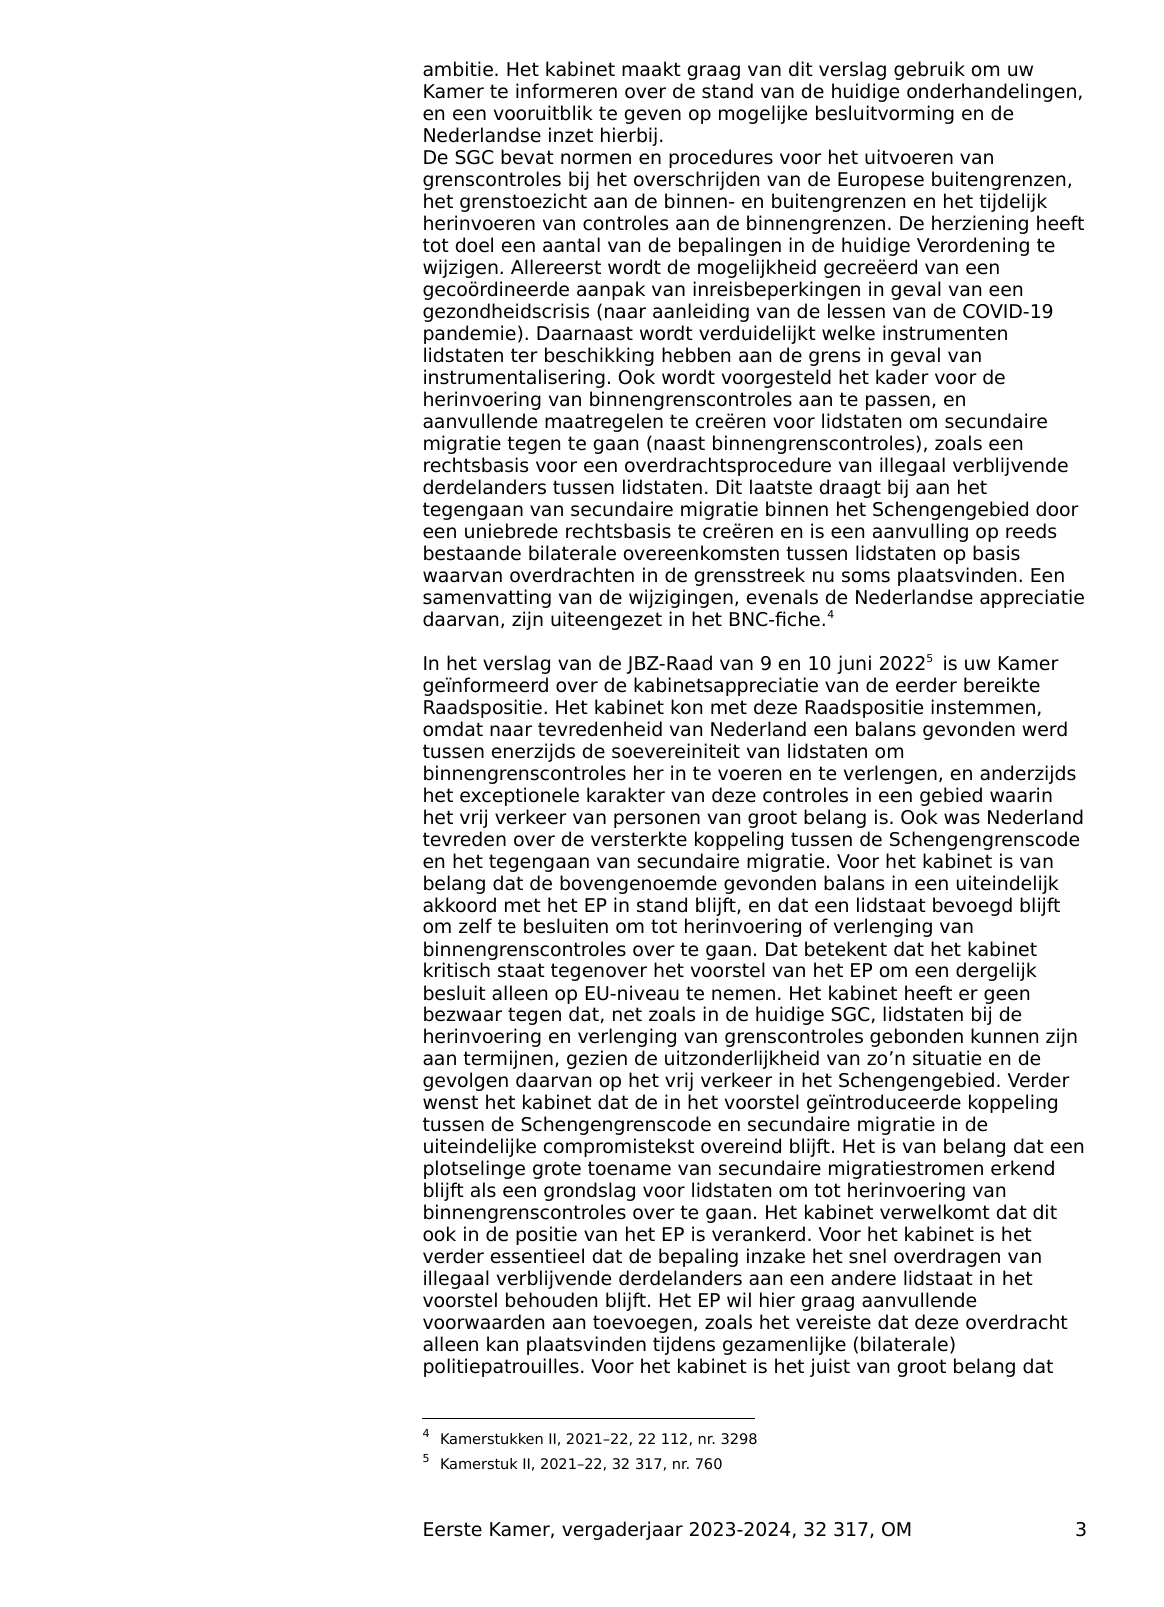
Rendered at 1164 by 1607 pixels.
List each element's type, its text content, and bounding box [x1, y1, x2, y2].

text Kamerstuk II, 2021–22, 32 317, nr. 760 [422, 1452, 1087, 1474]
text In het verslag van de JBZ-Raad van 9 en 10 juni 2022 is uw Kamer geïnformeerd over de kabinetsappreciatie van de eerder bereikte Raadspositie. Het kabinet kon met deze Raadspositie instemmen, omdat naar tevredenheid van Nederland een balans gevonden werd tussen enerzijds de soevereiniteit van lidstaten om binnengrenscontroles her in te voeren en te verlengen, en anderzijds het exceptionele karakter van deze controles in een gebied waarin het vrij verkeer van personen van groot belang is. Ook was Nederland tevreden over de versterkte koppeling tussen de Schengengrenscode en het tegengaan van secundaire migratie. Voor het kabinet is van belang dat de bovengenoemde gevonden balans in een uiteindelijk akkoord met het EP in stand blijft, en dat een lidstaat bevoegd blijft om zelf te besluiten om tot herinvoering of verlenging van binnengrenscontroles over te gaan. Dat betekent dat het kabinet kritisch staat tegenover het voorstel van het EP om een dergelijk besluit alleen op EU-niveau te nemen. Het kabinet heeft er geen bezwaar tegen dat, net zoals in de huidige SGC, lidstaten bij de herinvoering en verlenging van grenscontroles gebonden kunnen zijn aan termijnen, gezien de uitzonderlijkheid van zo’n situatie en de gevolgen daarvan op het vrij verkeer in het Schengengebied. Verder wenst het kabinet dat de in het voorstel geïntroduceerde koppeling tussen de Schengengrenscode en secundaire migratie in de uiteindelijke compromistekst overeind blijft. Het is van belang dat een plotselinge grote toename van secundaire migratiestromen erkend blijft als een grondslag voor lidstaten om tot herinvoering van binnengrenscontroles over te gaan. Het kabinet verwelkomt dat dit ook in de positie van het EP is verankerd. Voor het kabinet is het verder essentieel dat de bepaling inzake het snel overdragen van illegaal verblijvende derdelanders aan een andere lidstaat in het voorstel behouden blijft. Het EP wil hier graag aanvullende voorwaarden aan toevoegen, zoals het vereiste dat deze overdracht alleen kan plaatsvinden tijdens gezamenlijke (bilaterale) politiepatrouilles. Voor het kabinet is het juist van groot belang dat [422, 653, 1087, 1378]
text ambitie. Het kabinet maakt graag van dit verslag gebruik om uw Kamer te informeren over de stand van de huidige onderhandelingen, en een vooruitblik te geven op mogelijke besluitvorming en de Nederlandse inzet hierbij. [422, 59, 1087, 147]
text De SGC bevat normen en procedures voor het uitvoeren van grenscontroles bij het overschrijden van de Europese buitengrenzen, het grenstoezicht aan de binnen- en buitengrenzen en het tijdelijk herinvoeren van controles aan de binnengrenzen. De herziening heeft tot doel een aantal van de bepalingen in de huidige Verordening te wijzigen. Allereerst wordt de mogelijkheid gecreëerd van een gecoördineerde aanpak van inreisbeperkingen in geval van een gezondheidscrisis (naar aanleiding van de lessen van de COVID-19 pandemie). Daarnaast wordt verduidelijkt welke instrumenten lidstaten ter beschikking hebben aan de grens in geval van instrumentalisering. Ook wordt voorgesteld het kader voor de herinvoering van binnengrenscontroles aan te passen, en aanvullende maatregelen te creëren voor lidstaten om secundaire migratie tegen te gaan (naast binnengrenscontroles), zoals een rechtsbasis voor een overdrachtsprocedure van illegaal verblijvende derdelanders tussen lidstaten. Dit laatste draagt bij aan het tegengaan van secundaire migratie binnen het Schengengebied door een uniebrede rechtsbasis te creëren en is een aanvulling op reeds bestaande bilaterale overeenkomsten tussen lidstaten op basis waarvan overdrachten in de grensstreek nu soms plaatsvinden. Een samenvatting van de wijzigingen, evenals de Nederlandse appreciatie daarvan, zijn uiteengezet in het BNC-fiche. [422, 147, 1087, 631]
text Kamerstukken II, 2021–22, 22 112, nr. 3298 [422, 1427, 1087, 1449]
